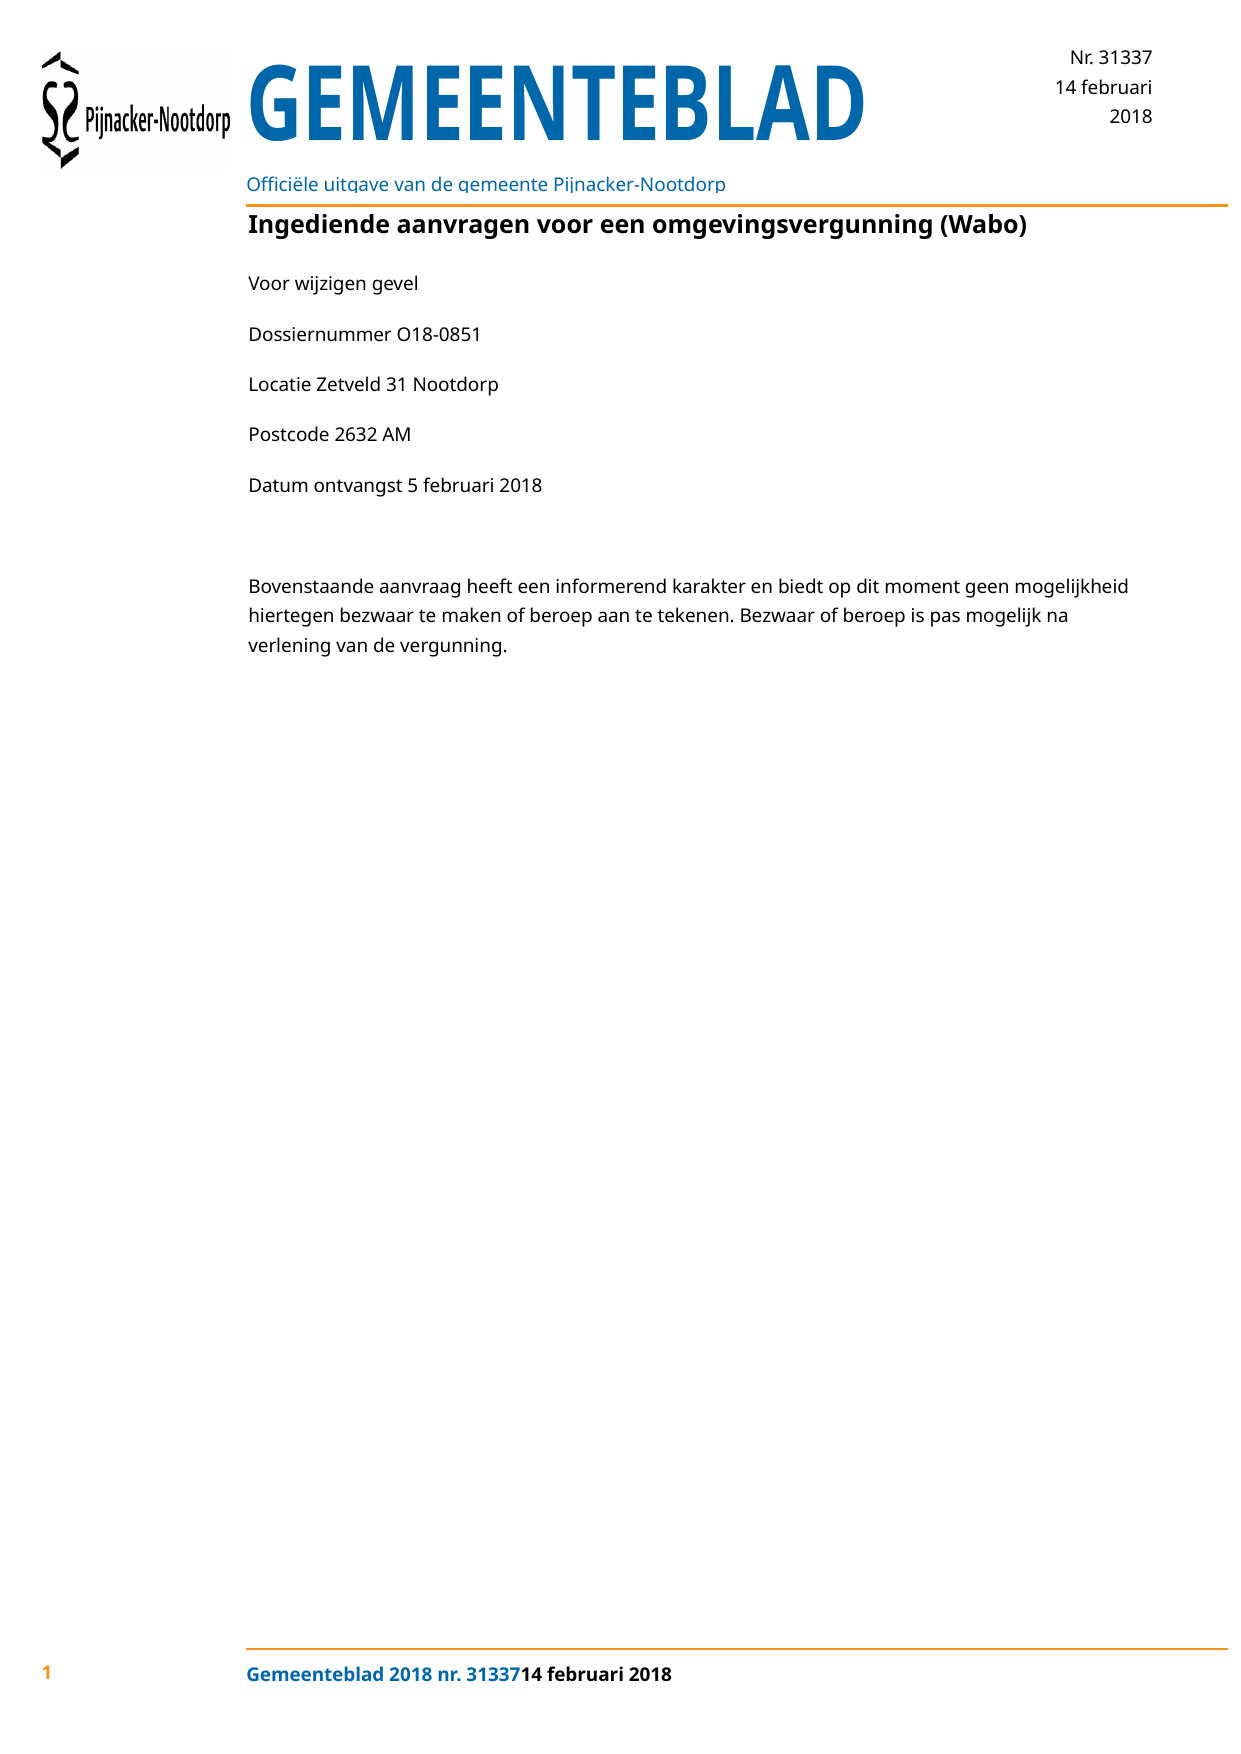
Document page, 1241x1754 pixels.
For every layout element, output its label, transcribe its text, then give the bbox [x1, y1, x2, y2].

text Voor wijzigen gevel [248, 270, 1152, 296]
text Locatie Zetveld 31 Nootdorp [248, 371, 1152, 397]
text Postcode 2632 AM [248, 422, 1152, 447]
text Datum ontvangst 5 februari 2018 [248, 472, 1152, 498]
text Dossiernummer O18-0851 [248, 321, 1152, 346]
text Ingediende aanvragen voor een omgevingsvergunning (Wabo) [248, 207, 1152, 241]
picture [41, 47, 231, 172]
text Bovenstaande aanvraag heeft een informerend karakter en biedt op dit moment geen mogelijkheid hiertegen bezwaar te maken of beroep aan te tekenen. Bezwaar of beroep is pas mogelijk na verlening van de vergunning. [248, 573, 1152, 658]
